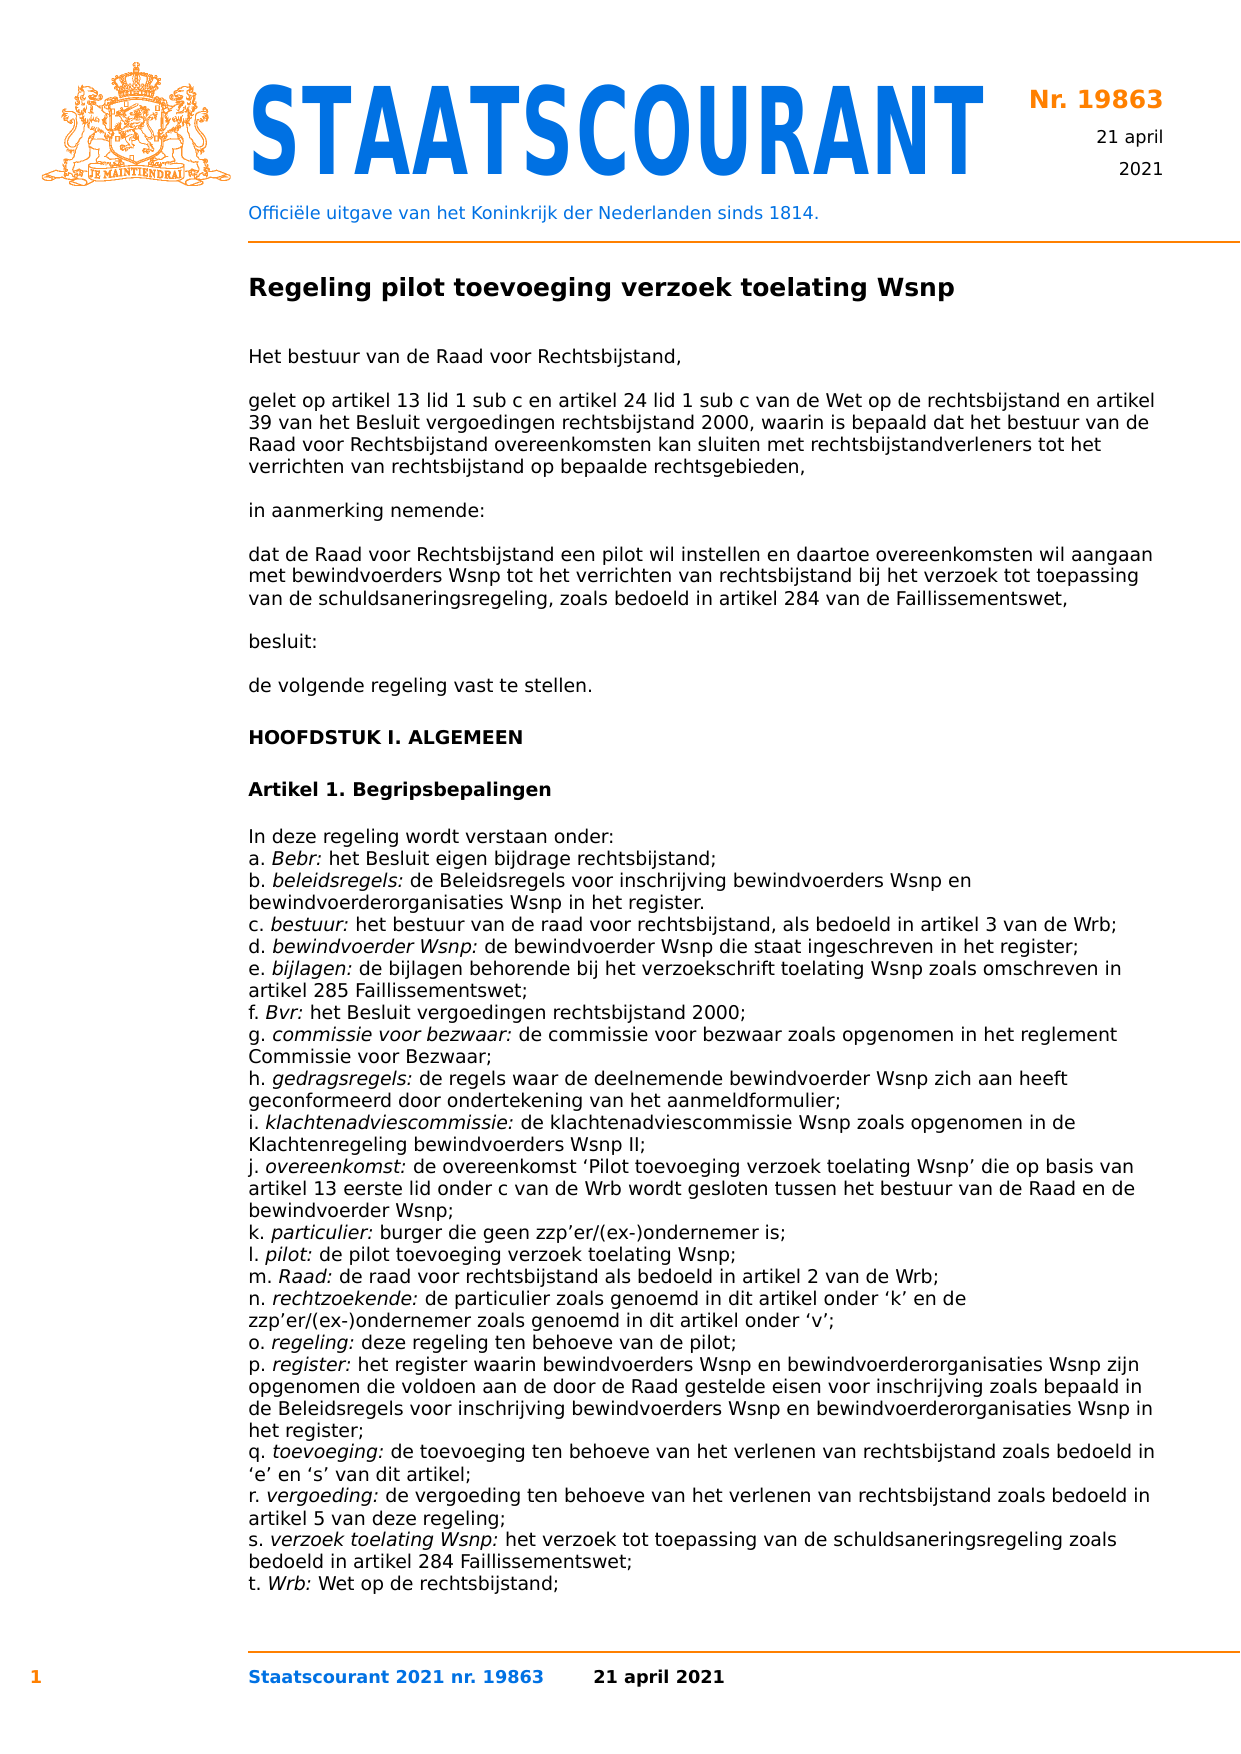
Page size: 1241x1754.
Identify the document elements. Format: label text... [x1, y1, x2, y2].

text m. Raad: de raad voor rechtsbijstand als bedoeld in artikel 2 van de Wrb; [248, 1266, 1163, 1288]
text g. commissie voor bezwaar: de commissie voor bezwaar zoals opgenomen in het reglement Commissie voor Bezwaar; [248, 1024, 1163, 1068]
text Het bestuur van de Raad voor Rechtsbijstand, [248, 346, 1163, 368]
text p. register: het register waarin bewindvoerders Wsnp en bewindvoerderorganisaties Wsnp zijn opgenomen die voldoen aan de door de Raad gestelde eisen voor inschrijving zoals bepaald in de Beleidsregels voor inschrijving bewindvoerders Wsnp en bewindvoerderorganisaties Wsnp in het register; [248, 1353, 1163, 1441]
text besluit: [248, 631, 1163, 653]
text d. bewindvoerder Wsnp: de bewindvoerder Wsnp die staat ingeschreven in het register; [248, 936, 1163, 958]
text s. verzoek toelating Wsnp: het verzoek tot toepassing van de schuldsaneringsregeling zoals bedoeld in artikel 284 Faillissementswet; [248, 1529, 1163, 1573]
table_header Nr. 19863 [998, 62, 1240, 121]
text In deze regeling wordt verstaan onder: [248, 826, 1163, 848]
text n. rechtzoekende: de particulier zoals genoemd in dit artikel onder ‘k’ en de zzp’er/(ex-)ondernemer zoals genoemd in dit artikel onder ‘v’; [248, 1288, 1163, 1332]
text b. beleidsregels: de Beleidsregels voor inschrijving bewindvoerders Wsnp en bewindvoerderorganisaties Wsnp in het register. [248, 870, 1163, 914]
table_cell Officiële uitgave van het Koninkrijk der Nederlanden sinds 1814. [248, 203, 1240, 241]
text j. overeenkomst: de overeenkomst ‘Pilot toevoeging verzoek toelating Wsnp’ die op basis van artikel 13 eerste lid onder c van de Wrb wordt gesloten tussen het bestuur van de Raad en de bewindvoerder Wsnp; [248, 1156, 1163, 1222]
text c. bestuur: het bestuur van de raad voor rechtsbijstand, als bedoeld in artikel 3 van de Wrb; [248, 914, 1163, 936]
subtitle Artikel 1. Begripsbepalingen [248, 779, 1163, 801]
text h. gedragsregels: de regels waar de deelnemende bewindvoerder Wsnp zich aan heeft geconformeerd door ondertekening van het aanmeldformulier; [248, 1068, 1163, 1112]
text k. particulier: burger die geen zzp’er/(ex-)ondernemer is; [248, 1222, 1163, 1244]
text o. regeling: deze regeling ten behoeve van de pilot; [248, 1332, 1163, 1353]
text q. toevoeging: de toevoeging ten behoeve van het verlenen van rechtsbijstand zoals bedoeld in ‘e’ en ‘s’ van dit artikel; [248, 1441, 1163, 1485]
text dat de Raad voor Rechtsbijstand een pilot wil instellen en daartoe overeenkomsten wil aangaan met bewindvoerders Wsnp tot het verrichten van rechtsbijstand bij het verzoek tot toepassing van de schuldsaneringsregeling, zoals bedoeld in artikel 284 van de Faillissementswet, [248, 543, 1163, 609]
text in aanmerking nemende: [248, 499, 1163, 522]
text r. vergoeding: de vergoeding ten behoeve van het verlenen van rechtsbijstand zoals bedoeld in artikel 5 van deze regeling; [248, 1485, 1163, 1529]
text f. Bvr: het Besluit vergoedingen rechtsbijstand 2000; [248, 1002, 1163, 1024]
text de volgende regeling vast te stellen. [248, 675, 1163, 697]
text l. pilot: de pilot toevoeging verzoek toelating Wsnp; [248, 1244, 1163, 1266]
text t. Wrb: Wet op de rechtsbijstand; [248, 1573, 1163, 1595]
subtitle HOOFDSTUK I. ALGEMEEN [248, 727, 1163, 749]
text e. bijlagen: de bijlagen behorende bij het verzoekschrift toelating Wsnp zoals omschreven in artikel 285 Faillissementswet; [248, 958, 1163, 1002]
text gelet op artikel 13 lid 1 sub c en artikel 24 lid 1 sub c van de Wet op de rechtsbijstand en artikel 39 van het Besluit vergoedingen rechtsbijstand 2000, waarin is bepaald dat het bestuur van de Raad voor Rechtsbijstand overeenkomsten kan sluiten met rechtsbijstandverleners tot het verrichten van rechtsbijstand op bepaalde rechtsgebieden, [248, 390, 1163, 478]
picture [41, 62, 231, 186]
text a. Bebr: het Besluit eigen bijdrage rechtsbijstand; [248, 848, 1163, 870]
table_cell 21 april [998, 121, 1240, 153]
table_header STAATSCOURANT [248, 62, 998, 203]
subtitle Regeling pilot toevoeging verzoek toelating Wsnp [248, 273, 1163, 302]
text i. klachtenadviescommissie: de klachtenadviescommissie Wsnp zoals opgenomen in de Klachtenregeling bewindvoerders Wsnp II; [248, 1112, 1163, 1156]
table_cell 2021 [998, 153, 1240, 203]
table_header [25, 62, 248, 241]
